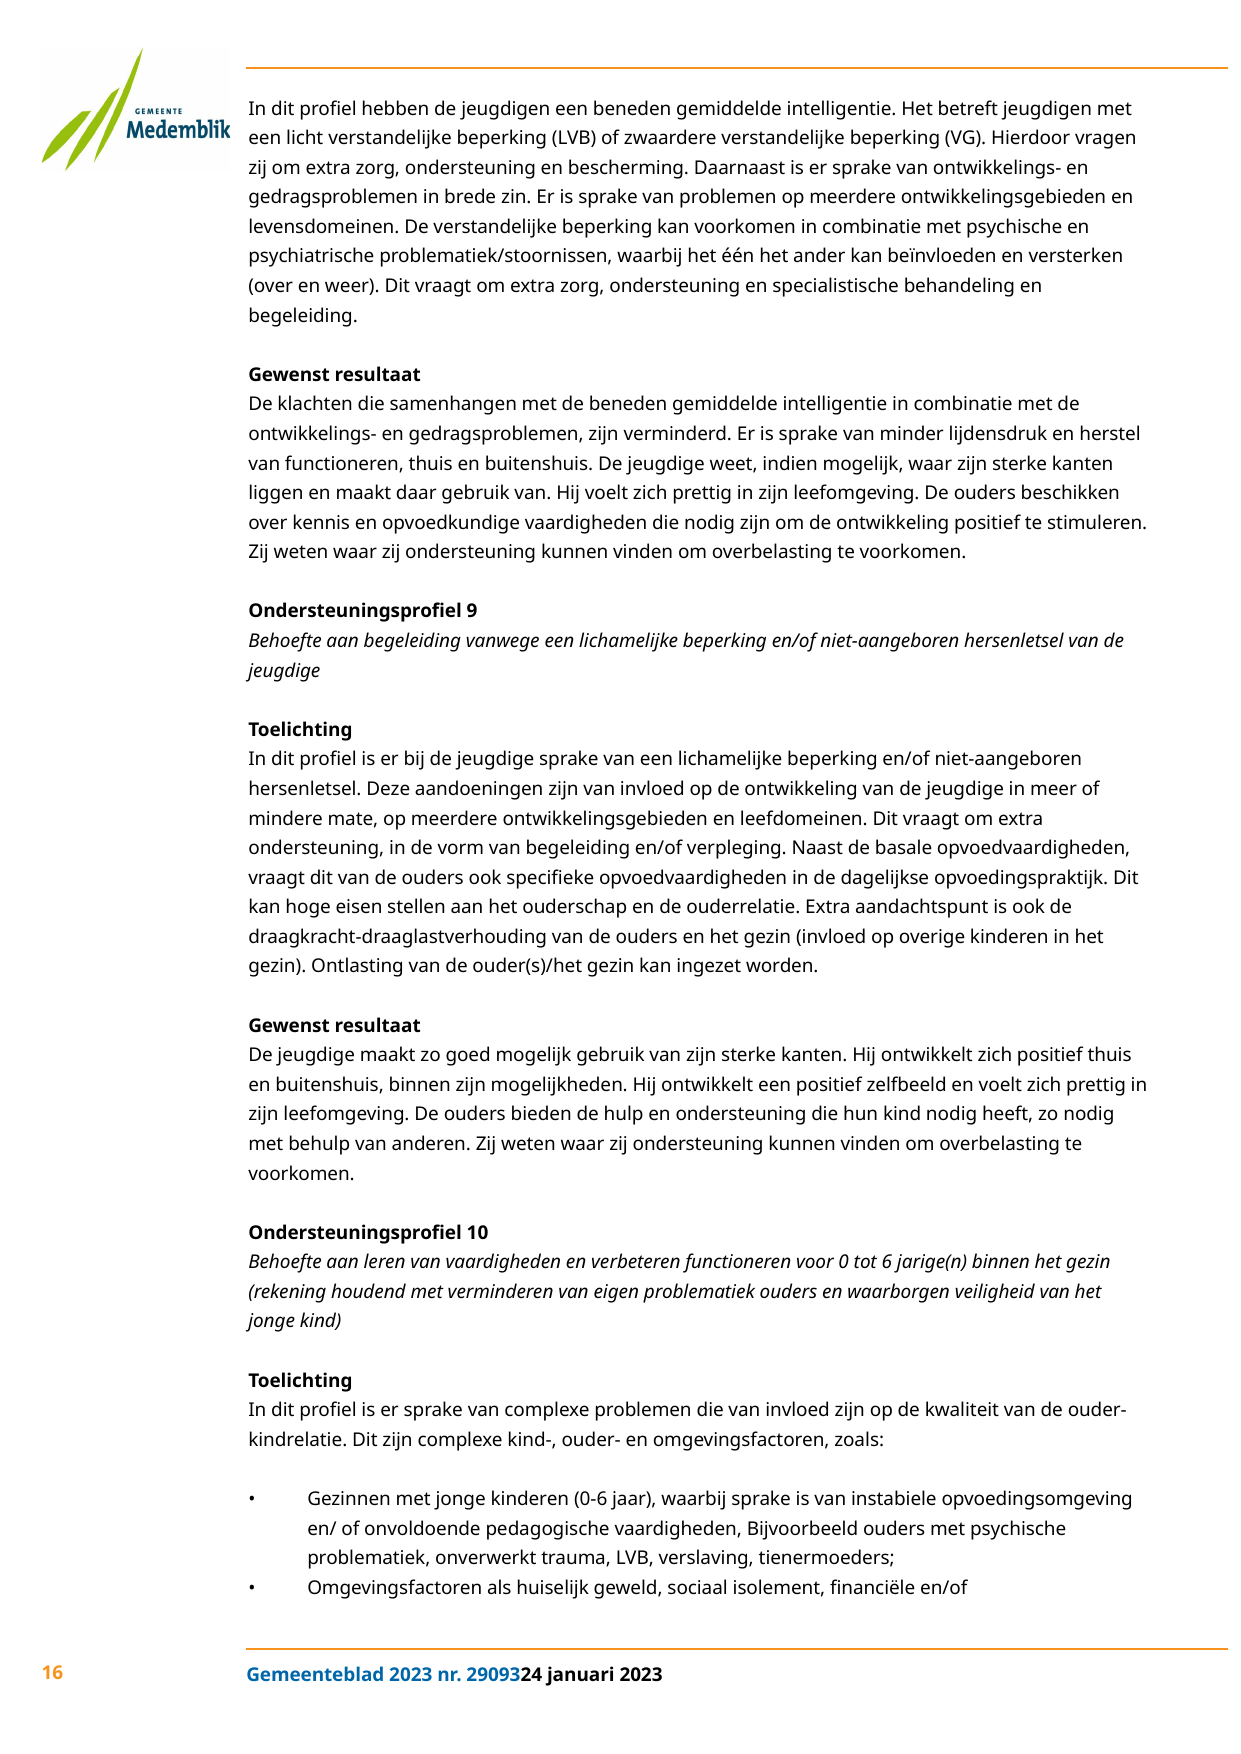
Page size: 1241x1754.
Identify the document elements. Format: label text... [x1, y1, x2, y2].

text Ondersteuningsprofiel 9 [248, 598, 1152, 623]
text In dit profiel is er sprake van complexe problemen die van invloed zijn op de kwaliteit van de ouder-kindrelatie. Dit zijn complexe kind-, ouder- en omgevingsfactoren, zoals: [248, 1396, 1152, 1452]
text De jeugdige maakt zo goed mogelijk gebruik van zijn sterke kanten. Hij ontwikkelt zich positief thuis en buitenshuis, binnen zijn mogelijkheden. Hij ontwikkelt een positief zelfbeeld en voelt zich prettig in zijn leefomgeving. De ouders bieden de hulp en ondersteuning die hun kind nodig heeft, zo nodig met behulp van anderen. Zij weten waar zij ondersteuning kunnen vinden om overbelasting te voorkomen. [248, 1041, 1152, 1186]
text De klachten die samenhangen met de beneden gemiddelde intelligentie in combinatie met de ontwikkelings- en gedragsproblemen, zijn verminderd. Er is sprake van minder lijdensdruk en herstel van functioneren, thuis en buitenshuis. De jeugdige weet, indien mogelijk, waar zijn sterke kanten liggen en maakt daar gebruik van. Hij voelt zich prettig in zijn leefomgeving. De ouders beschikken over kennis en opvoedkundige vaardigheden die nodig zijn om de ontwikkeling positief te stimuleren. Zij weten waar zij ondersteuning kunnen vinden om overbelasting te voorkomen. [248, 391, 1152, 564]
text In dit profiel hebben de jeugdigen een beneden gemiddelde intelligentie. Het betreft jeugdigen met een licht verstandelijke beperking (LVB) of zwaardere verstandelijke beperking (VG). Hierdoor vragen zij om extra zorg, ondersteuning en bescherming. Daarnaast is er sprake van ontwikkelings- en gedragsproblemen in brede zin. Er is sprake van problemen op meerdere ontwikkelingsgebieden en levensdomeinen. De verstandelijke beperking kan voorkomen in combinatie met psychische en psychiatrische problematiek/stoornissen, waarbij het één het ander kan beïnvloeden en versterken (over en weer). Dit vraagt om extra zorg, ondersteuning en specialistische behandeling en begeleiding. [248, 95, 1152, 328]
list Gezinnen met jonge kinderen (0-6 jaar), waarbij sprake is van instabiele opvoedingsomgeving en/ of onvoldoende pedagogische vaardigheden, Bijvoorbeeld ouders met psychische problematiek, onverwerkt trauma, LVB, verslaving, tienermoeders; [248, 1485, 1152, 1570]
list Omgevingsfactoren als huiselijk geweld, sociaal isolement, financiële en/of [248, 1574, 1152, 1600]
text Gewenst resultaat [248, 1012, 1152, 1038]
picture [41, 47, 231, 172]
text Toelichting [248, 1367, 1152, 1393]
text Gewenst resultaat [248, 361, 1152, 387]
text Ondersteuningsprofiel 10 [248, 1219, 1152, 1245]
text Toelichting [248, 716, 1152, 742]
text Behoefte aan leren van vaardigheden en verbeteren functioneren voor 0 tot 6 jarige(n) binnen het gezin (rekening houdend met verminderen van eigen problematiek ouders en waarborgen veiligheid van het jonge kind) [248, 1248, 1152, 1333]
text In dit profiel is er bij de jeugdige sprake van een lichamelijke beperking en/of niet-aangeboren hersenletsel. Deze aandoeningen zijn van invloed op de ontwikkeling van de jeugdige in meer of mindere mate, op meerdere ontwikkelingsgebieden en leefdomeinen. Dit vraagt om extra ondersteuning, in de vorm van begeleiding en/of verpleging. Naast de basale opvoedvaardigheden, vraagt dit van de ouders ook specifieke opvoedvaardigheden in de dagelijkse opvoedingspraktijk. Dit kan hoge eisen stellen aan het ouderschap en de ouderrelatie. Extra aandachtspunt is ook de draagkracht-draaglastverhouding van de ouders en het gezin (invloed op overige kinderen in het gezin). Ontlasting van de ouder(s)/het gezin kan ingezet worden. [248, 746, 1152, 978]
text Behoefte aan begeleiding vanwege een lichamelijke beperking en/of niet-aangeboren hersenletsel van de jeugdige [248, 627, 1152, 683]
